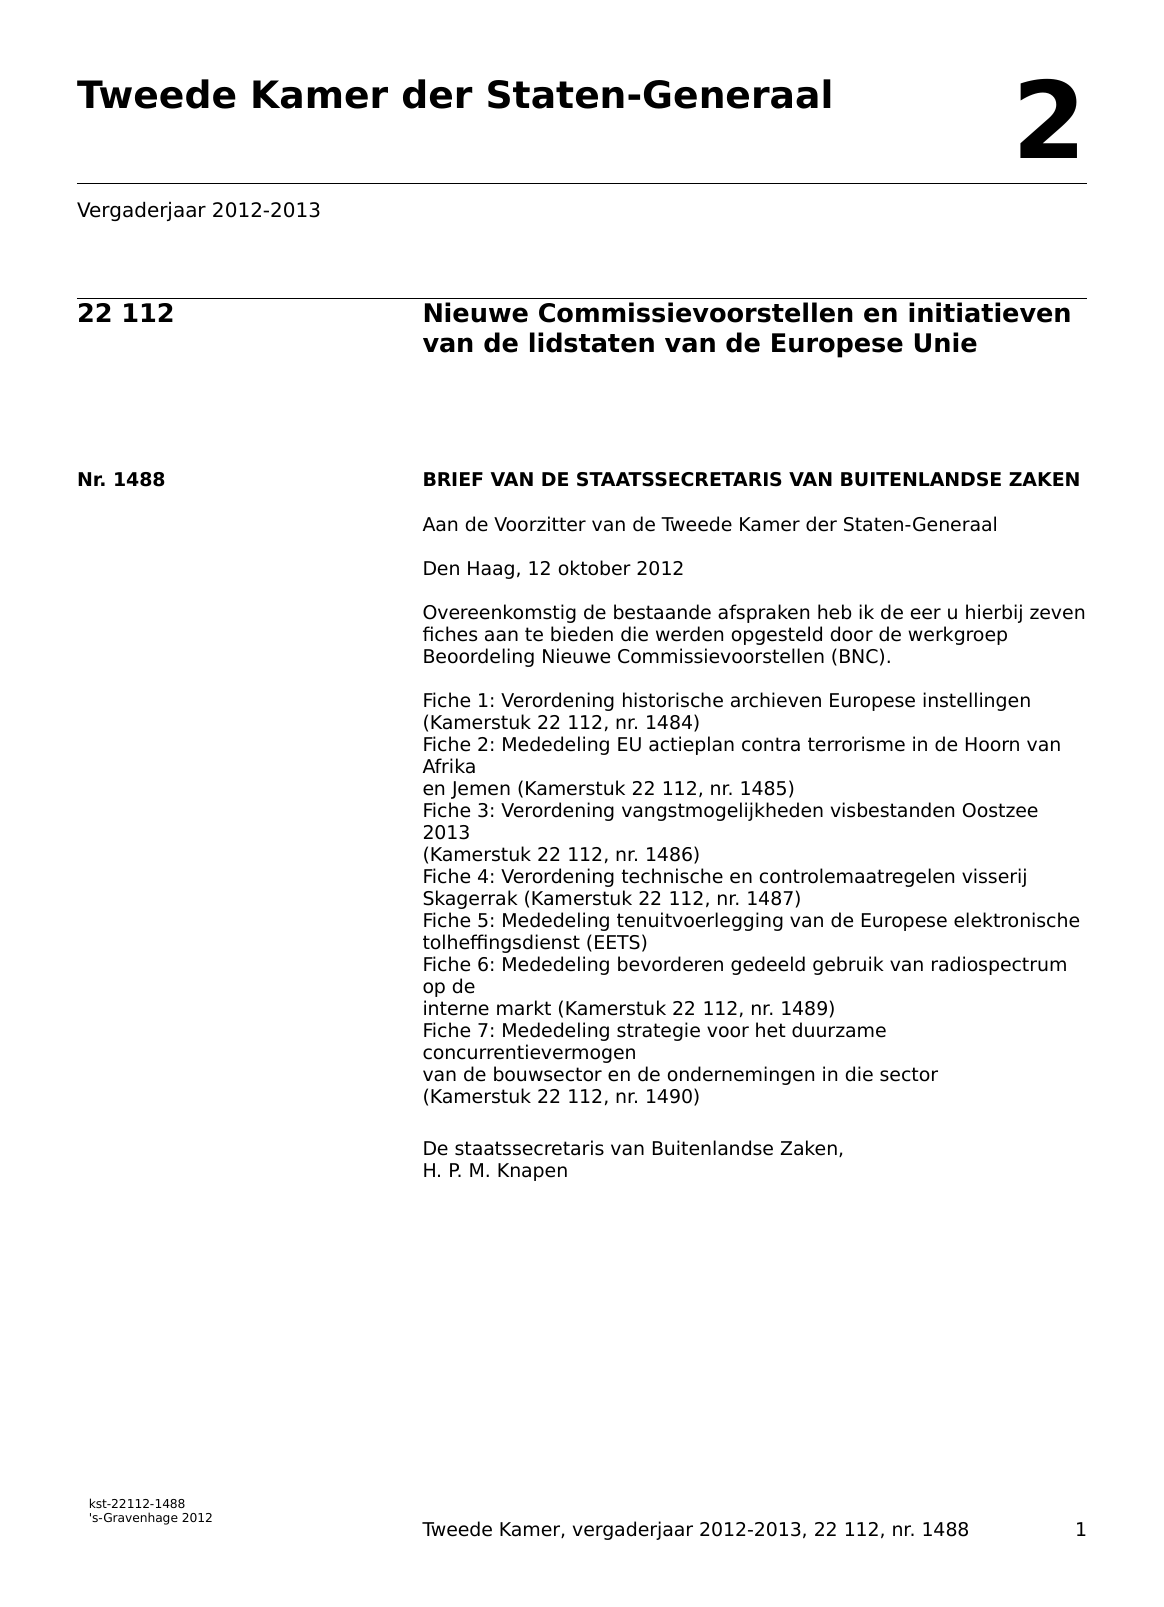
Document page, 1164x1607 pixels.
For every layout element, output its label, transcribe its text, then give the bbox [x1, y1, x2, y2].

text Fiche 4: Verordening technische en controlemaatregelen visserij [422, 866, 1087, 888]
text Fiche 5: Mededeling tenuitvoerlegging van de Europese elektronische [422, 910, 1087, 932]
text Fiche 1: Verordening historische archieven Europese instellingen [422, 690, 1087, 712]
table_cell Vergaderjaar 2012-2013 [77, 184, 1087, 298]
text Aan de Voorzitter van de Tweede Kamer der Staten-Generaal [422, 513, 1087, 536]
text Overeenkomstig de bestaande afspraken heb ik de eer u hierbij zeven fiches aan te bieden die werden opgesteld door de werkgroep Beoordeling Nieuwe Commissievoorstellen (BNC). [422, 602, 1087, 668]
text Fiche 6: Mededeling bevorderen gedeeld gebruik van radiospectrum op de [422, 954, 1087, 998]
text tolheffingsdienst (EETS) [422, 932, 1087, 954]
text en Jemen (Kamerstuk 22 112, nr. 1485) [422, 778, 1087, 800]
table_header 2 [886, 59, 1087, 183]
text interne markt (Kamerstuk 22 112, nr. 1489) [422, 998, 1087, 1020]
text Fiche 7: Mededeling strategie voor het duurzame concurrentievermogen [422, 1020, 1087, 1064]
text Den Haag, 12 oktober 2012 [422, 558, 1087, 580]
text (Kamerstuk 22 112, nr. 1484) [422, 712, 1087, 734]
text Fiche 3: Verordening vangstmogelijkheden visbestanden Oostzee 2013 [422, 800, 1087, 844]
text (Kamerstuk 22 112, nr. 1486) [422, 844, 1087, 866]
table_header Tweede Kamer der Staten-Generaal [77, 59, 886, 183]
text De staatssecretaris van Buitenlandse Zaken, H. P. M. Knapen [422, 1138, 1087, 1182]
text (Kamerstuk 22 112, nr. 1490) [422, 1086, 1087, 1108]
text Fiche 2: Mededeling EU actieplan contra terrorisme in de Hoorn van Afrika [422, 734, 1087, 778]
text kst-22112-1488 [88, 1497, 323, 1511]
subtitle 22 112 Nieuwe Commissievoorstellen en initiatieven van de lidstaten van de Europese Unie [77, 299, 1087, 358]
text Skagerrak (Kamerstuk 22 112, nr. 1487) [422, 888, 1087, 910]
text 's-Gravenhage 2012 [88, 1511, 323, 1525]
text van de bouwsector en de ondernemingen in die sector [422, 1064, 1087, 1086]
subtitle Nr. 1488 BRIEF VAN DE STAATSSECRETARIS VAN BUITENLANDSE ZAKEN [77, 469, 1087, 491]
